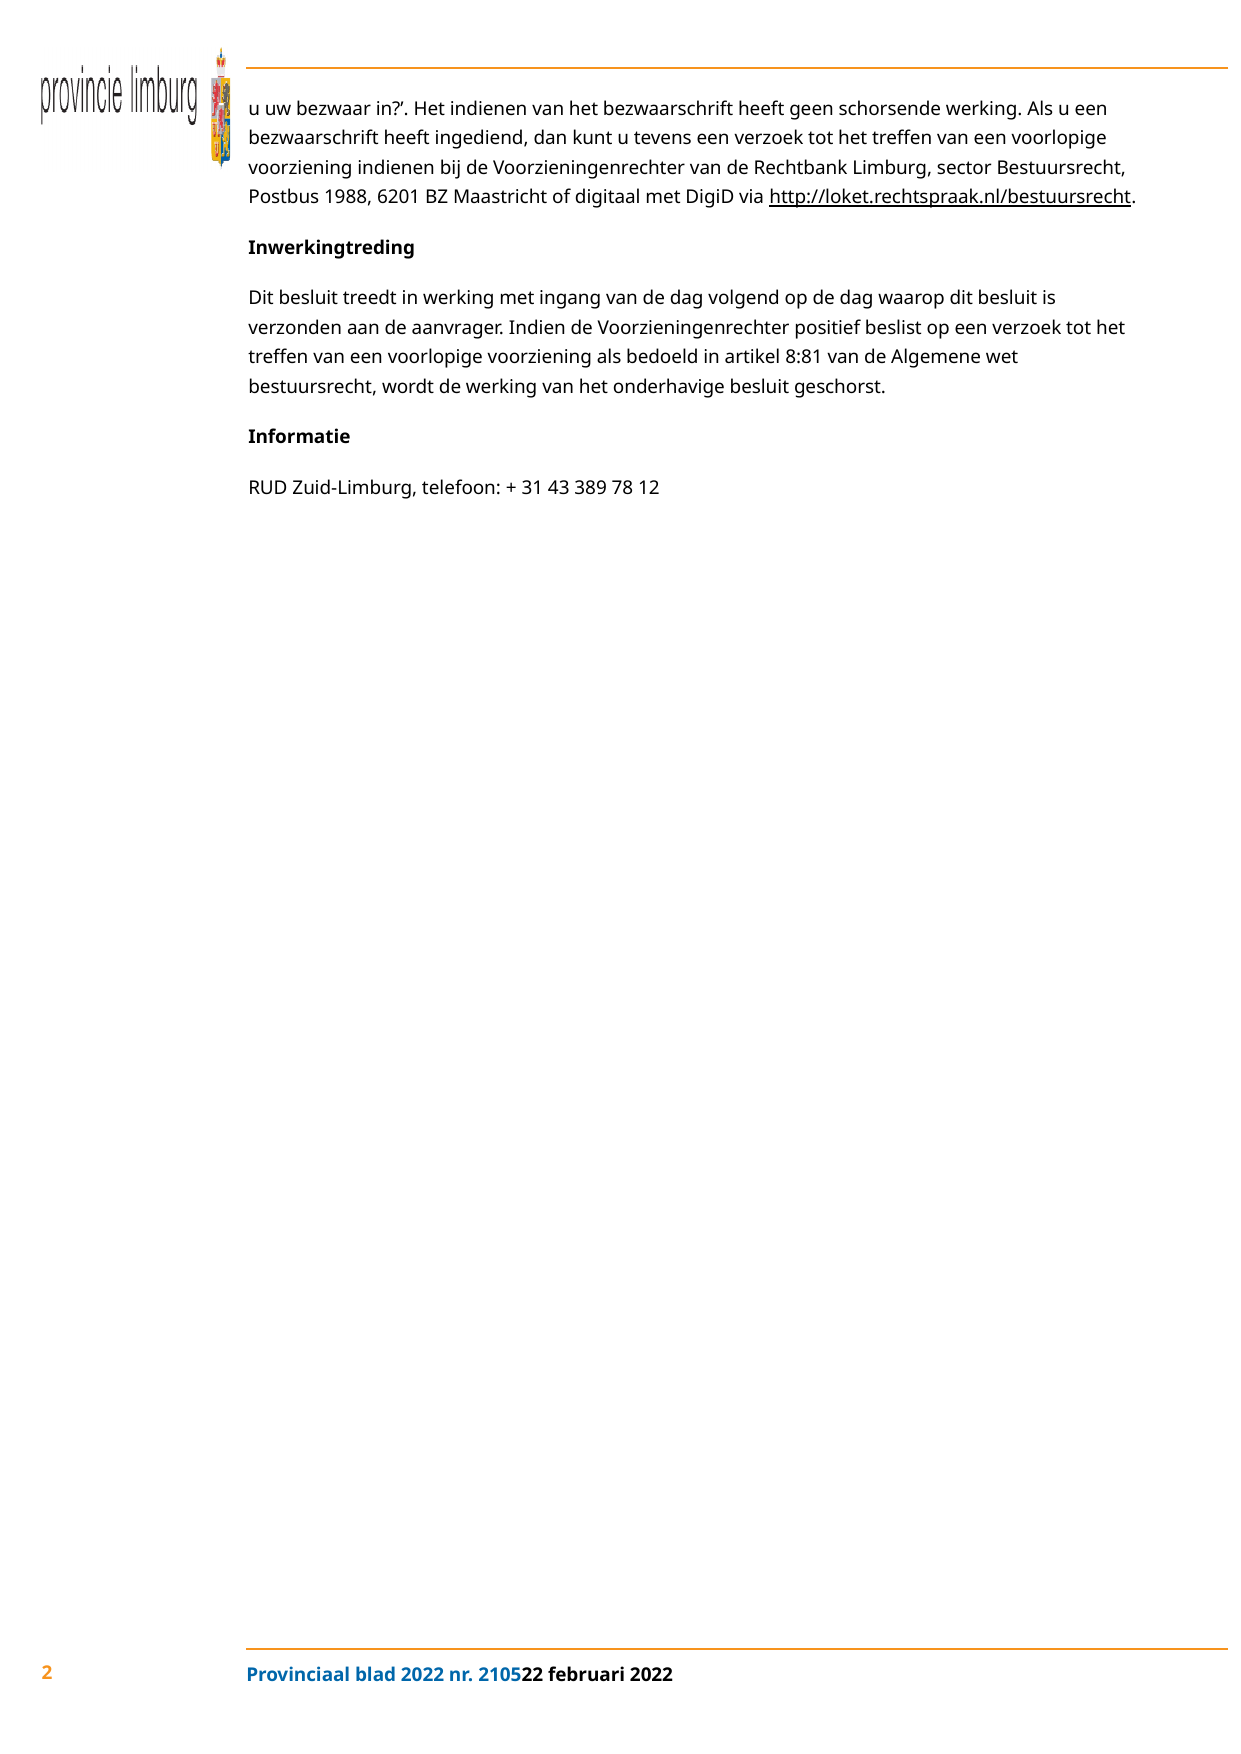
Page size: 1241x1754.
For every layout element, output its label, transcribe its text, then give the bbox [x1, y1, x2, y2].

text Dit besluit treedt in werking met ingang van de dag volgend op de dag waarop dit besluit is verzonden aan de aanvrager. Indien de Voorzieningenrechter positief beslist op een verzoek tot het treffen van een voorlopige voorziening als bedoeld in artikel 8:81 van de Algemene wet bestuursrecht, wordt de werking van het onderhavige besluit geschorst. [248, 284, 1152, 399]
picture [41, 47, 231, 172]
text RUD Zuid-Limburg, telefoon: + 31 43 389 78 12 [248, 474, 1152, 500]
text Informatie [248, 423, 1152, 449]
text u uw bezwaar in?’. Het indienen van het bezwaarschrift heeft geen schorsende werking. Als u een bezwaarschrift heeft ingediend, dan kunt u tevens een verzoek tot het treffen van een voorlopige voorziening indienen bij de Voorzieningenrechter van de Rechtbank Limburg, sector Bestuursrecht, Postbus 1988, 6201 BZ Maastricht of digitaal met DigiD via http://loket.rechtspraak.nl/bestuursrecht. [248, 95, 1152, 209]
text Inwerkingtreding [248, 234, 1152, 260]
